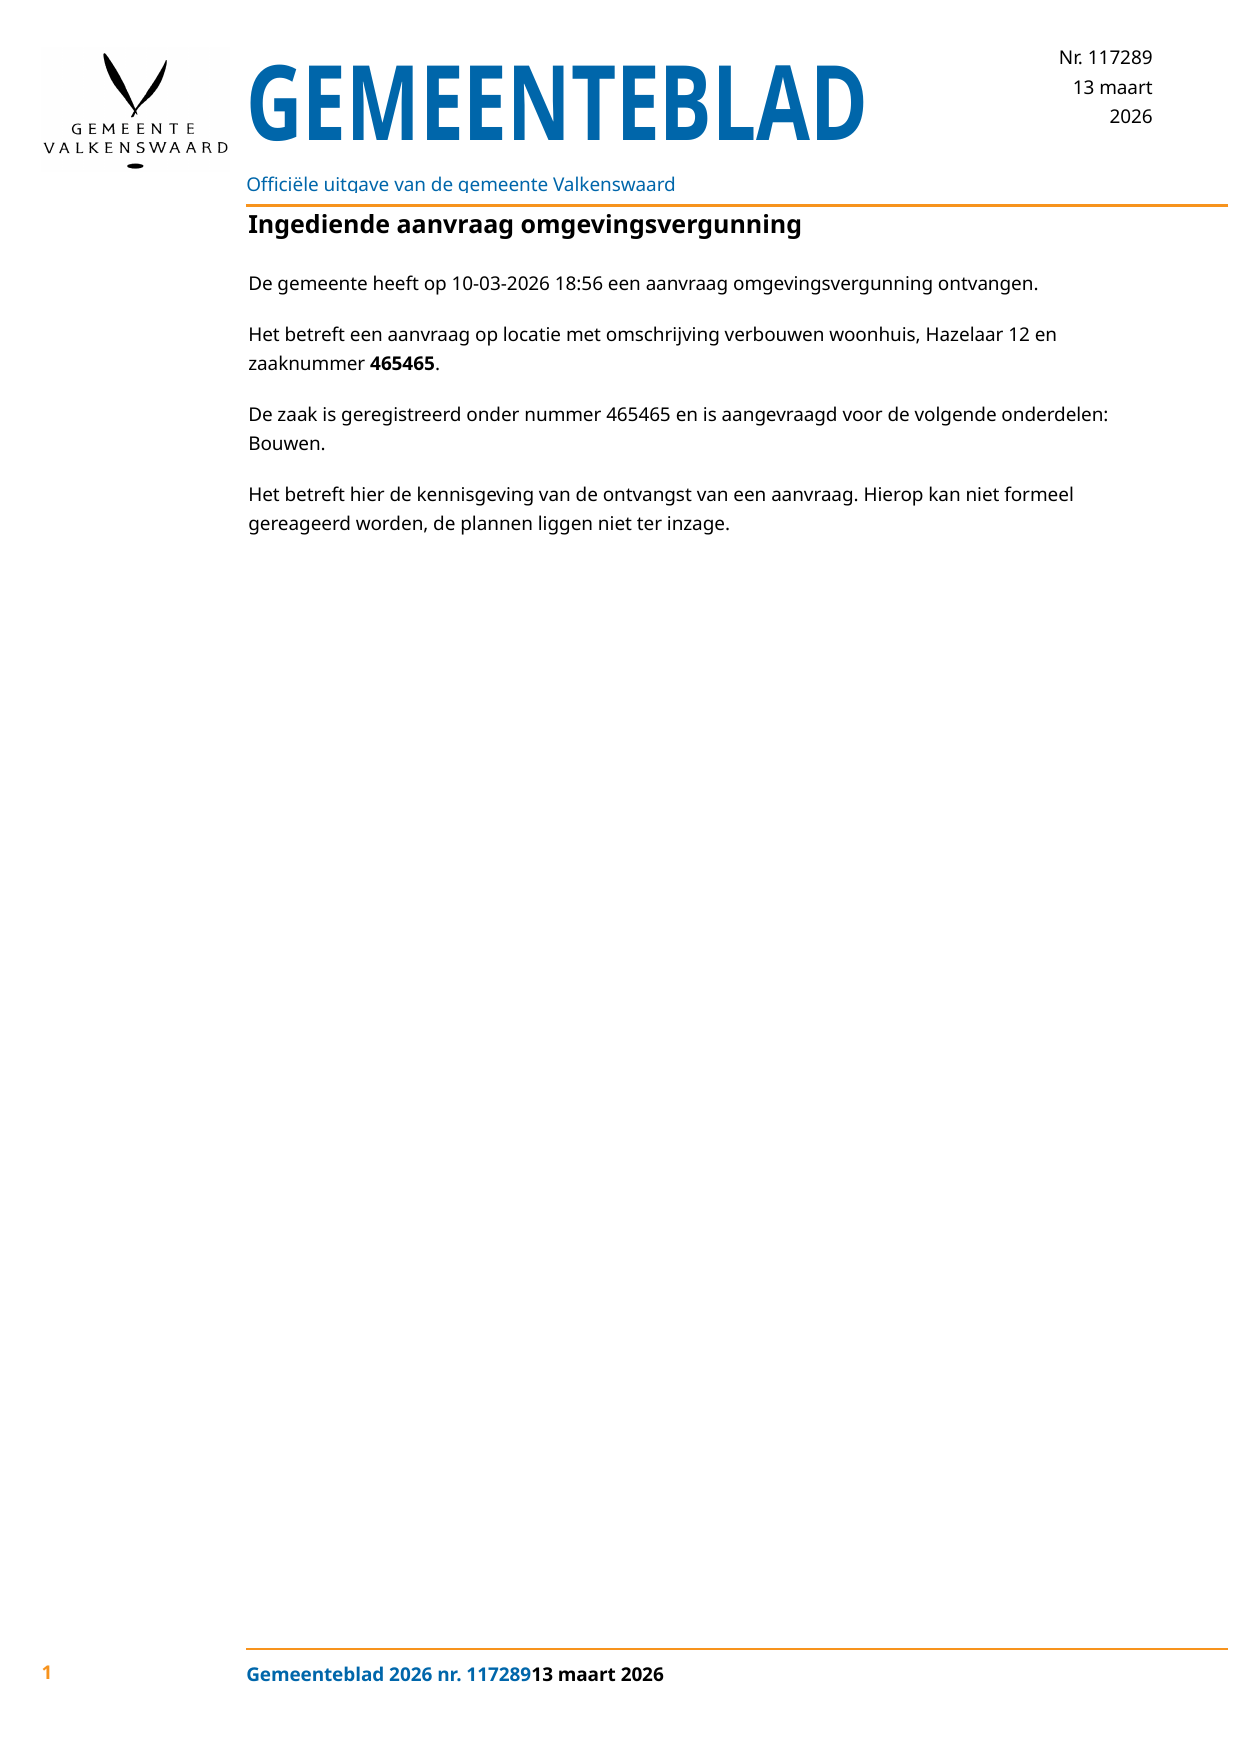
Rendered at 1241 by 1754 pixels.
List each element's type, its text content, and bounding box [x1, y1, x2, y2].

text Ingediende aanvraag omgevingsvergunning [248, 207, 1152, 241]
text De gemeente heeft op 10-03-2026 18:56 een aanvraag omgevingsvergunning ontvangen. [248, 270, 1152, 296]
text De zaak is geregistreerd onder nummer 465465 en is aangevraagd voor de volgende onderdelen: Bouwen. [248, 401, 1152, 456]
picture [41, 47, 231, 172]
text Het betreft een aanvraag op locatie met omschrijving verbouwen woonhuis, Hazelaar 12 en zaaknummer 465465. [248, 321, 1152, 376]
text Het betreft hier de kennisgeving van de ontvangst van een aanvraag. Hierop kan niet formeel gereageerd worden, de plannen liggen niet ter inzage. [248, 481, 1152, 536]
